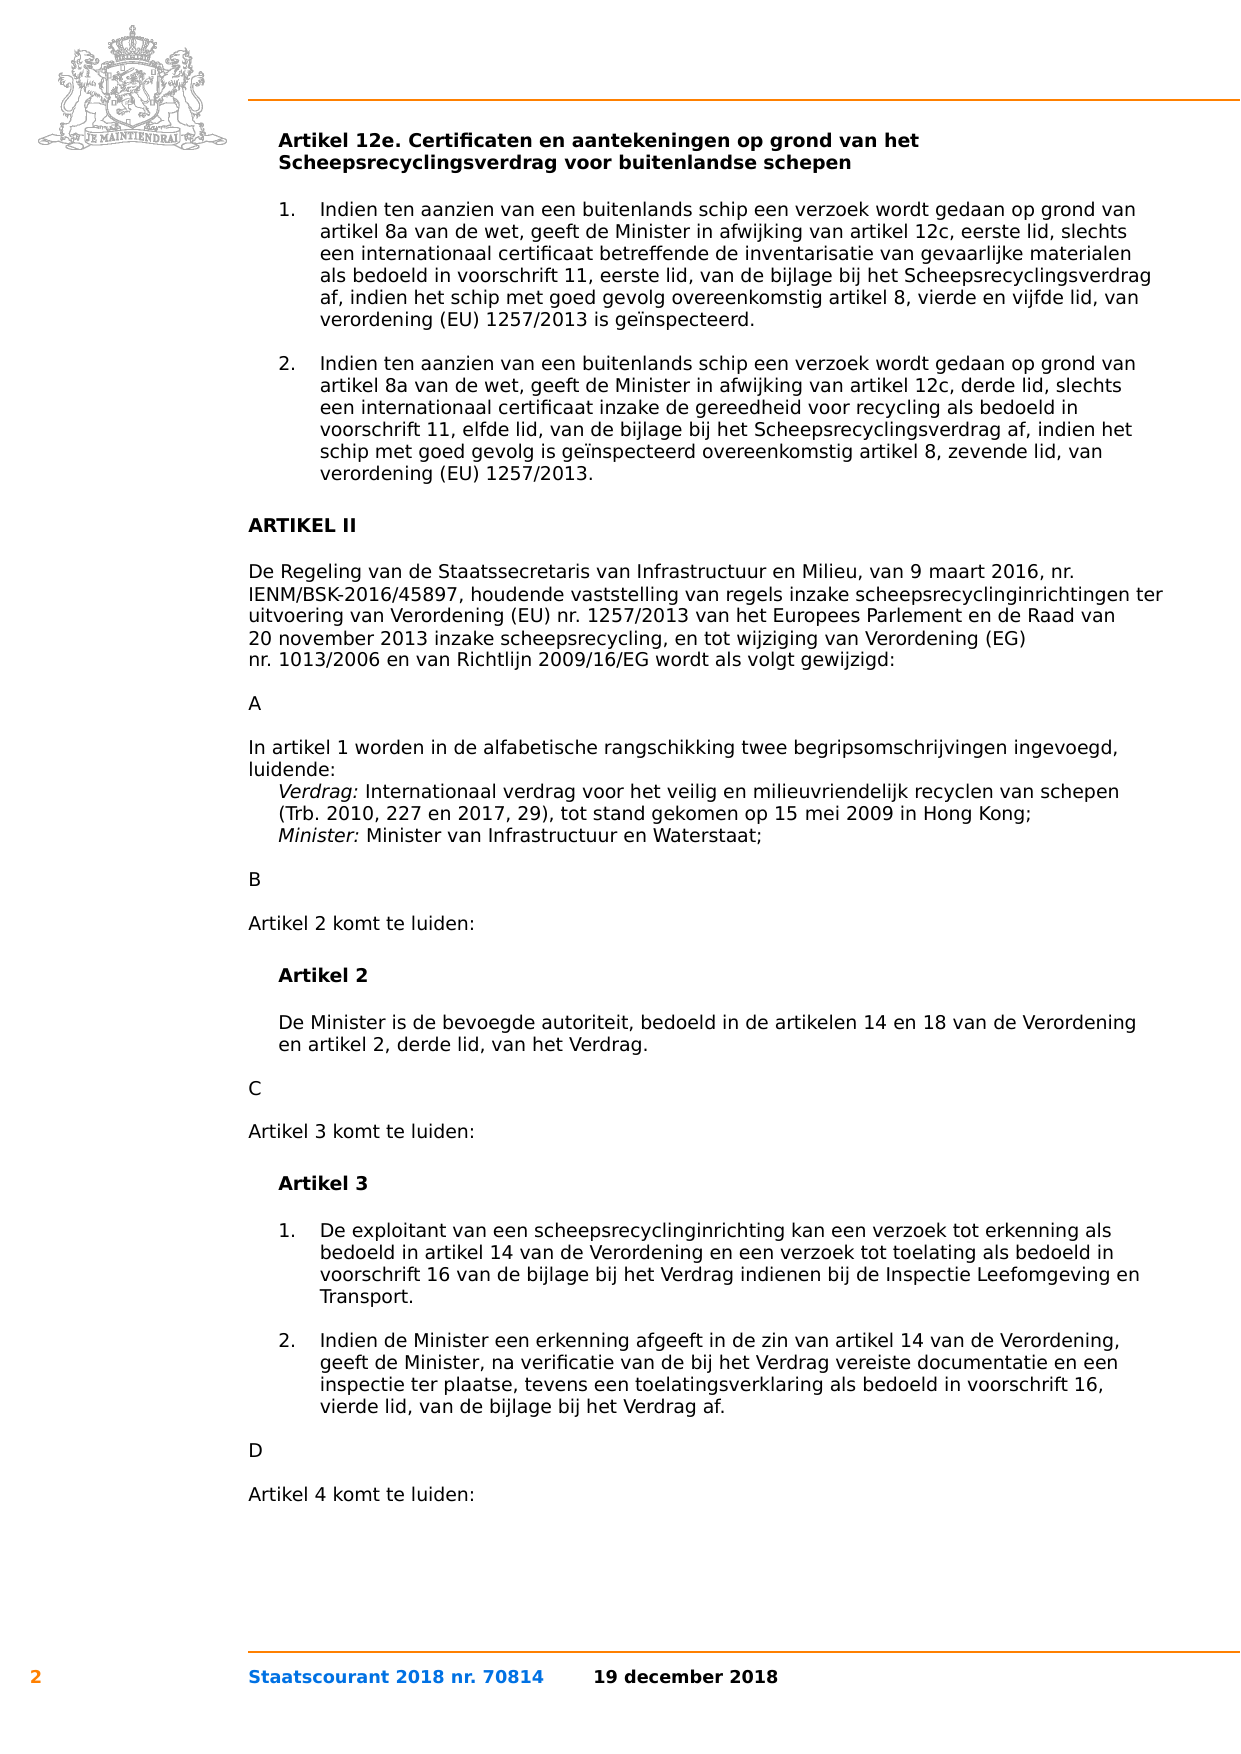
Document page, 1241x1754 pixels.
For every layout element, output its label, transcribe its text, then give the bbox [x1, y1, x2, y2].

text A [248, 693, 1163, 715]
text Minister: Minister van Infrastructuur en Waterstaat; [278, 825, 1163, 847]
text Artikel 2 komt te luiden: [248, 913, 1163, 935]
subtitle Artikel 3 [278, 1173, 1163, 1195]
text Artikel 3 komt te luiden: [248, 1121, 1163, 1143]
text D [248, 1440, 1163, 1462]
text De Minister is de bevoegde autoriteit, bedoeld in de artikelen 14 en 18 van de Verordening en artikel 2, derde lid, van het Verdrag. [278, 1012, 1163, 1056]
text 2. Indien ten aanzien van een buitenlands schip een verzoek wordt gedaan op grond van artikel 8a van de wet, geeft de Minister in afwijking van artikel 12c, derde lid, slechts een internationaal certificaat inzake de gereedheid voor recycling als bedoeld in voorschrift 11, elfde lid, van de bijlage bij het Scheepsrecyclingsverdrag af, indien het schip met goed gevolg is geïnspecteerd overeenkomstig artikel 8, zevende lid, van verordening (EU) 1257/2013. [278, 353, 1163, 484]
text De Regeling van de Staatssecretaris van Infrastructuur en Milieu, van 9 maart 2016, nr. IENM/BSK-2016/45897, houdende vaststelling van regels inzake scheepsrecyclinginrichtingen ter uitvoering van Verordening (EU) nr. 1257/2013 van het Europees Parlement en de Raad van 20 november 2013 inzake scheepsrecycling, en tot wijziging van Verordening (EG) nr. 1013/2006 en van Richtlijn 2009/16/EG wordt als volgt gewijzigd: [248, 561, 1163, 671]
text Artikel 4 komt te luiden: [248, 1484, 1163, 1506]
subtitle Artikel 12e. Certificaten en aantekeningen op grond van het Scheepsrecyclingsverdrag voor buitenlandse schepen [278, 130, 1163, 174]
subtitle ARTIKEL II [248, 514, 1163, 536]
text 1. Indien ten aanzien van een buitenlands schip een verzoek wordt gedaan op grond van artikel 8a van de wet, geeft de Minister in afwijking van artikel 12c, eerste lid, slechts een internationaal certificaat betreffende de inventarisatie van gevaarlijke materialen als bedoeld in voorschrift 11, eerste lid, van de bijlage bij het Scheepsrecyclingsverdrag af, indien het schip met goed gevolg overeenkomstig artikel 8, vierde en vijfde lid, van verordening (EU) 1257/2013 is geïnspecteerd. [278, 199, 1163, 331]
subtitle Artikel 2 [278, 965, 1163, 987]
text B [248, 869, 1163, 891]
picture [38, 25, 227, 150]
text Verdrag: Internationaal verdrag voor het veilig en milieuvriendelijk recyclen van schepen (Trb. 2010, 227 en 2017, 29), tot stand gekomen op 15 mei 2009 in Hong Kong; [278, 781, 1163, 825]
text C [248, 1077, 1163, 1099]
text 1. De exploitant van een scheepsrecyclinginrichting kan een verzoek tot erkenning als bedoeld in artikel 14 van de Verordening en een verzoek tot toelating als bedoeld in voorschrift 16 van de bijlage bij het Verdrag indienen bij de Inspectie Leefomgeving en Transport. [278, 1220, 1163, 1308]
text 2. Indien de Minister een erkenning afgeeft in de zin van artikel 14 van de Verordening, geeft de Minister, na verificatie van de bij het Verdrag vereiste documentatie en een inspectie ter plaatse, tevens een toelatingsverklaring als bedoeld in voorschrift 16, vierde lid, van de bijlage bij het Verdrag af. [278, 1330, 1163, 1418]
text In artikel 1 worden in de alfabetische rangschikking twee begripsomschrijvingen ingevoegd, luidende: [248, 737, 1163, 781]
